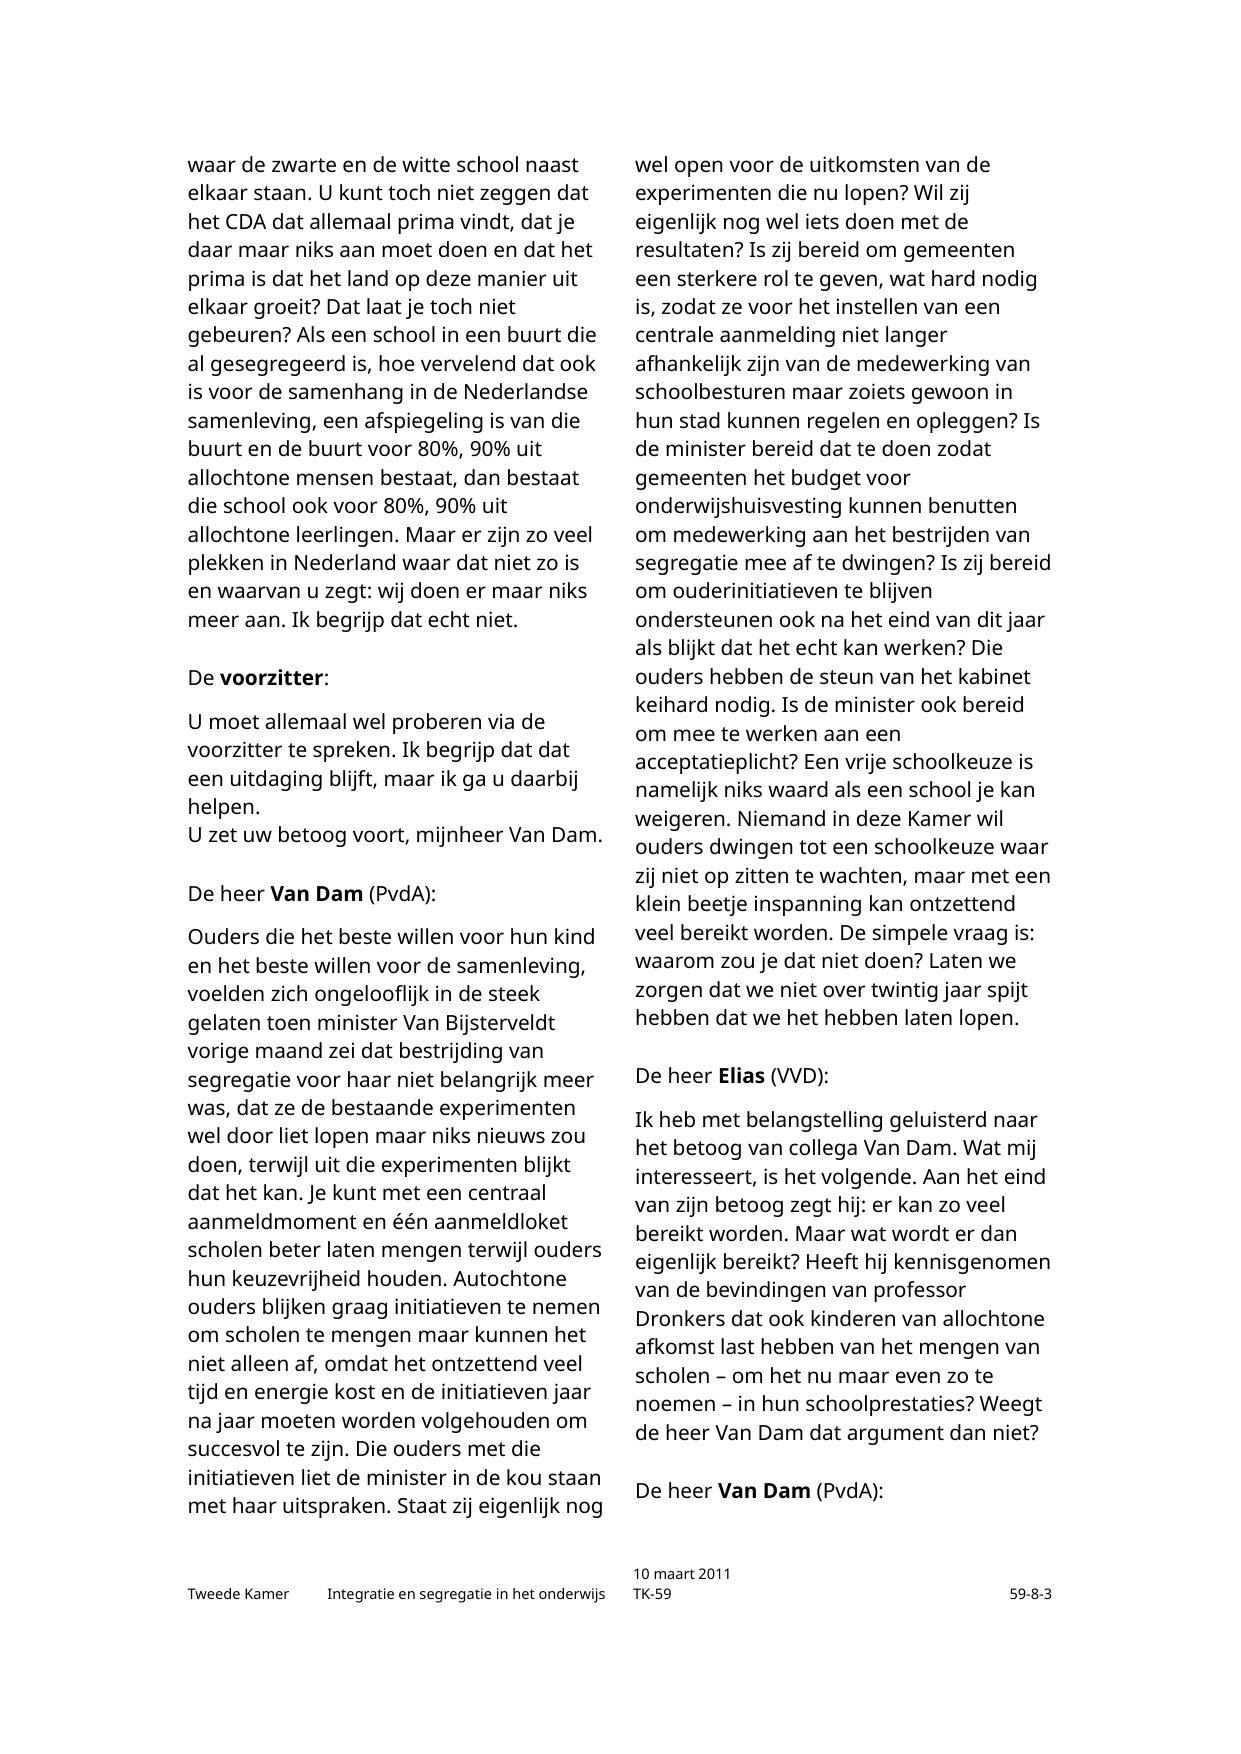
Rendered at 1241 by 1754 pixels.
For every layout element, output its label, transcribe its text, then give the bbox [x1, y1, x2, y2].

text De heer Van Dam (PvdA): [635, 1476, 1053, 1505]
text waar de zwarte en de witte school naast elkaar staan. U kunt toch niet zeggen dat het CDA dat allemaal prima vindt, dat je daar maar niks aan moet doen en dat het prima is dat het land op deze manier uit elkaar groeit? Dat laat je toch niet gebeuren? Als een school in een buurt die al gesegregeerd is, hoe vervelend dat ook is voor de samenhang in de Nederlandse samenleving, een afspiegeling is van die buurt en de buurt voor 80%, 90% uit allochtone mensen bestaat, dan bestaat die school ook voor 80%, 90% uit allochtone leerlingen. Maar er zijn zo veel plekken in Nederland waar dat niet zo is en waarvan u zegt: wij doen er maar niks meer aan. Ik begrijp dat echt niet. [187, 150, 605, 633]
text U moet allemaal wel proberen via de voorzitter te spreken. Ik begrijp dat dat een uitdaging blijft, maar ik ga u daarbij helpen. [187, 707, 605, 821]
text De heer Elias (VVD): [635, 1062, 1053, 1090]
text De voorzitter: [187, 663, 605, 692]
text Ouders die het beste willen voor hun kind en het beste willen voor de samenleving, voelden zich ongelooflijk in de steek gelaten toen minister Van Bijsterveldt vorige maand zei dat bestrijding van segregatie voor haar niet belangrijk meer was, dat ze de bestaande experimenten wel door liet lopen maar niks nieuws zou doen, terwijl uit die experimenten blijkt dat het kan. Je kunt met een centraal aanmeldmoment en één aanmeldloket scholen beter laten mengen terwijl ouders hun keuzevrijheid houden. Autochtone ouders blijken graag initiatieven te nemen om scholen te mengen maar kunnen het niet alleen af, omdat het ontzettend veel tijd en energie kost en de initiatieven jaar na jaar moeten worden volgehouden om succesvol te zijn. Die ouders met die initiatieven liet de minister in de kou staan met haar uitspraken. Staat zij eigenlijk nog [187, 922, 605, 1520]
text De heer Van Dam (PvdA): [187, 879, 605, 907]
text Ik heb met belangstelling geluisterd naar het betoog van collega Van Dam. Wat mij interesseert, is het volgende. Aan het eind van zijn betoog zegt hij: er kan zo veel bereikt worden. Maar wat wordt er dan eigenlijk bereikt? Heeft hij kennisgenomen van de bevindingen van professor Dronkers dat ook kinderen van allochtone afkomst last hebben van het mengen van scholen – om het nu maar even zo te noemen – in hun schoolprestaties? Weegt de heer Van Dam dat argument dan niet? [635, 1105, 1053, 1446]
text U zet uw betoog voort, mijnheer Van Dam. [187, 821, 605, 849]
text wel open voor de uitkomsten van de experimenten die nu lopen? Wil zij eigenlijk nog wel iets doen met de resultaten? Is zij bereid om gemeenten een sterkere rol te geven, wat hard nodig is, zodat ze voor het instellen van een centrale aanmelding niet langer afhankelijk zijn van de medewerking van schoolbesturen maar zoiets gewoon in hun stad kunnen regelen en opleggen? Is de minister bereid dat te doen zodat gemeenten het budget voor onderwijshuisvesting kunnen benutten om medewerking aan het bestrijden van segregatie mee af te dwingen? Is zij bereid om ouderinitiatieven te blijven ondersteunen ook na het eind van dit jaar als blijkt dat het echt kan werken? Die ouders hebben de steun van het kabinet keihard nodig. Is de minister ook bereid om mee te werken aan een acceptatieplicht? Een vrije schoolkeuze is namelijk niks waard als een school je kan weigeren. Niemand in deze Kamer wil ouders dwingen tot een schoolkeuze waar zij niet op zitten te wachten, maar met een klein beetje inspanning kan ontzettend veel bereikt worden. De simpele vraag is: waarom zou je dat niet doen? Laten we zorgen dat we niet over twintig jaar spijt hebben dat we het hebben laten lopen. [635, 150, 1053, 1032]
